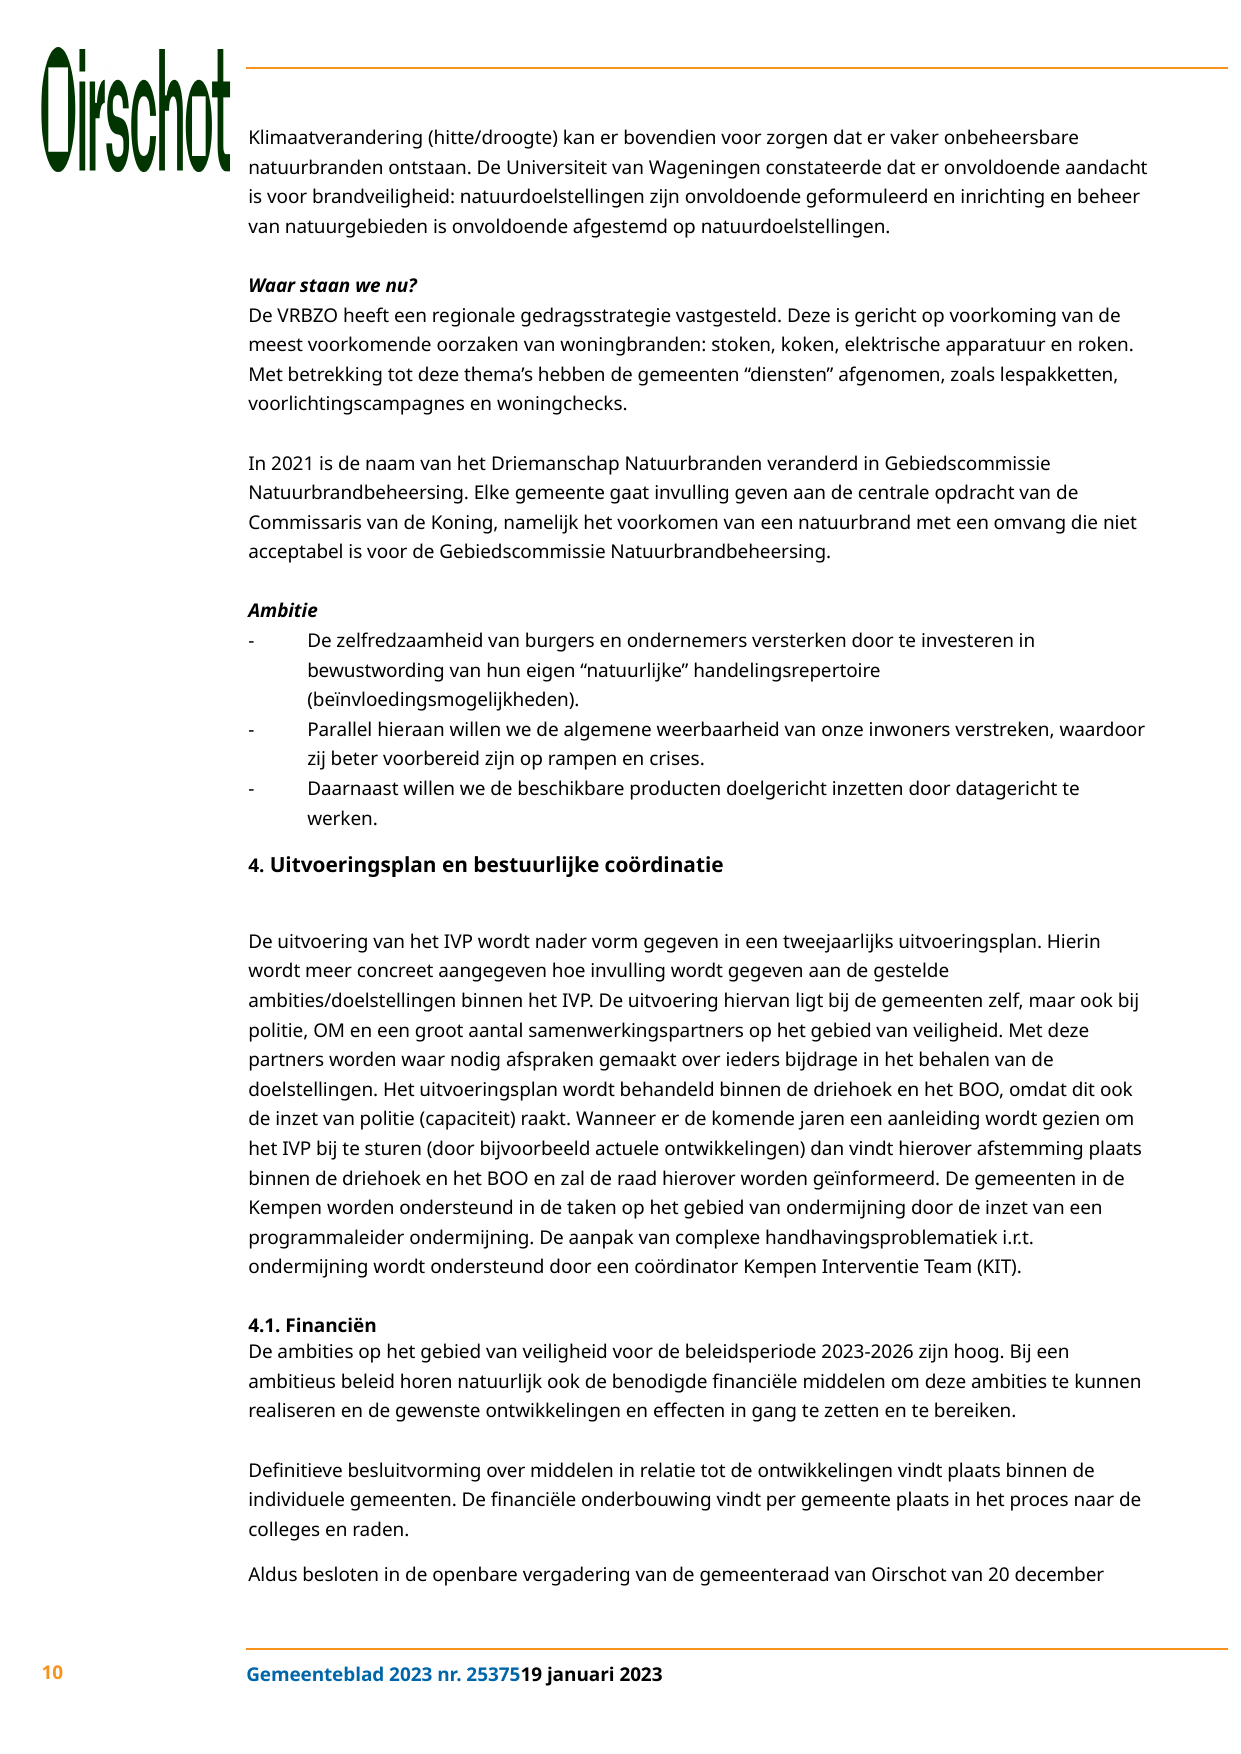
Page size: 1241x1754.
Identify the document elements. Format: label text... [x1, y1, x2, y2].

text Aldus besloten in de openbare vergadering van de gemeenteraad van Oirschot van 20 december [248, 1562, 1152, 1587]
text Ambitie [248, 598, 1152, 623]
text De uitvoering van het IVP wordt nader vorm gegeven in een tweejaarlijks uitvoeringsplan. Hierin wordt meer concreet aangegeven hoe invulling wordt gegeven aan de gestelde ambities/doelstellingen binnen het IVP. De uitvoering hiervan ligt bij de gemeenten zelf, maar ook bij politie, OM en een groot aantal samenwerkingspartners op het gebied van veiligheid. Met deze partners worden waar nodig afspraken gemaakt over ieders bijdrage in het behalen van de doelstellingen. Het uitvoeringsplan wordt behandeld binnen de driehoek en het BOO, omdat dit ook de inzet van politie (capaciteit) raakt. Wanneer er de komende jaren een aanleiding wordt gezien om het IVP bij te sturen (door bijvoorbeeld actuele ontwikkelingen) dan vindt hierover afstemming plaats binnen de driehoek en het BOO en zal de raad hierover worden geïnformeerd. De gemeenten in de Kempen worden ondersteund in de taken op het gebied van ondermijning door de inzet van een programmaleider ondermijning. De aanpak van complexe handhavingsproblematiek i.r.t. ondermijning wordt ondersteund door een coördinator Kempen Interventie Team (KIT). [248, 928, 1152, 1279]
list Daarnaast willen we de beschikbare producten doelgericht inzetten door datagericht te werken. [248, 775, 1152, 831]
text 4. Uitvoeringsplan en bestuurlijke coördinatie [248, 850, 1152, 879]
list De zelfredzaamheid van burgers en ondernemers versterken door te investeren in bewustwording van hun eigen “natuurlijke” handelingsrepertoire (beïnvloedingsmogelijkheden). [248, 627, 1152, 712]
text Klimaatverandering (hitte/droogte) kan er bovendien voor zorgen dat er vaker onbeheersbare natuurbranden ontstaan. De Universiteit van Wageningen constateerde dat er onvoldoende aandacht is voor brandveiligheid: natuurdoelstellingen zijn onvoldoende geformuleerd en inrichting en beheer van natuurgebieden is onvoldoende afgestemd op natuurdoelstellingen. [248, 124, 1152, 239]
text Definitieve besluitvorming over middelen in relatie tot de ontwikkelingen vindt plaats binnen de individuele gemeenten. De financiële onderbouwing vindt per gemeente plaats in het proces naar de colleges en raden. [248, 1457, 1152, 1542]
text De VRBZO heeft een regionale gedragsstrategie vastgesteld. Deze is gericht op voorkoming van de meest voorkomende oorzaken van woningbranden: stoken, koken, elektrische apparatuur en roken. Met betrekking tot deze thema’s hebben de gemeenten “diensten” afgenomen, zoals lespakketten, voorlichtingscampagnes en woningchecks. [248, 302, 1152, 416]
text In 2021 is de naam van het Driemanschap Natuurbranden veranderd in Gebiedscommissie Natuurbrandbeheersing. Elke gemeente gaat invulling geven aan de centrale opdracht van de Commissaris van de Koning, namelijk het voorkomen van een natuurbrand met een omvang die niet acceptabel is voor de Gebiedscommissie Natuurbrandbeheersing. [248, 450, 1152, 564]
picture [41, 47, 231, 172]
text Waar staan we nu? [248, 272, 1152, 298]
list Parallel hieraan willen we de algemene weerbaarheid van onze inwoners verstreken, waardoor zij beter voorbereid zijn op rampen en crises. [248, 716, 1152, 771]
text 4.1. Financiën [248, 1313, 1152, 1338]
text De ambities op het gebied van veiligheid voor de beleidsperiode 2023-2026 zijn hoog. Bij een ambitieus beleid horen natuurlijk ook de benodigde financiële middelen om deze ambities te kunnen realiseren en de gewenste ontwikkelingen en effecten in gang te zetten en te bereiken. [248, 1338, 1152, 1423]
